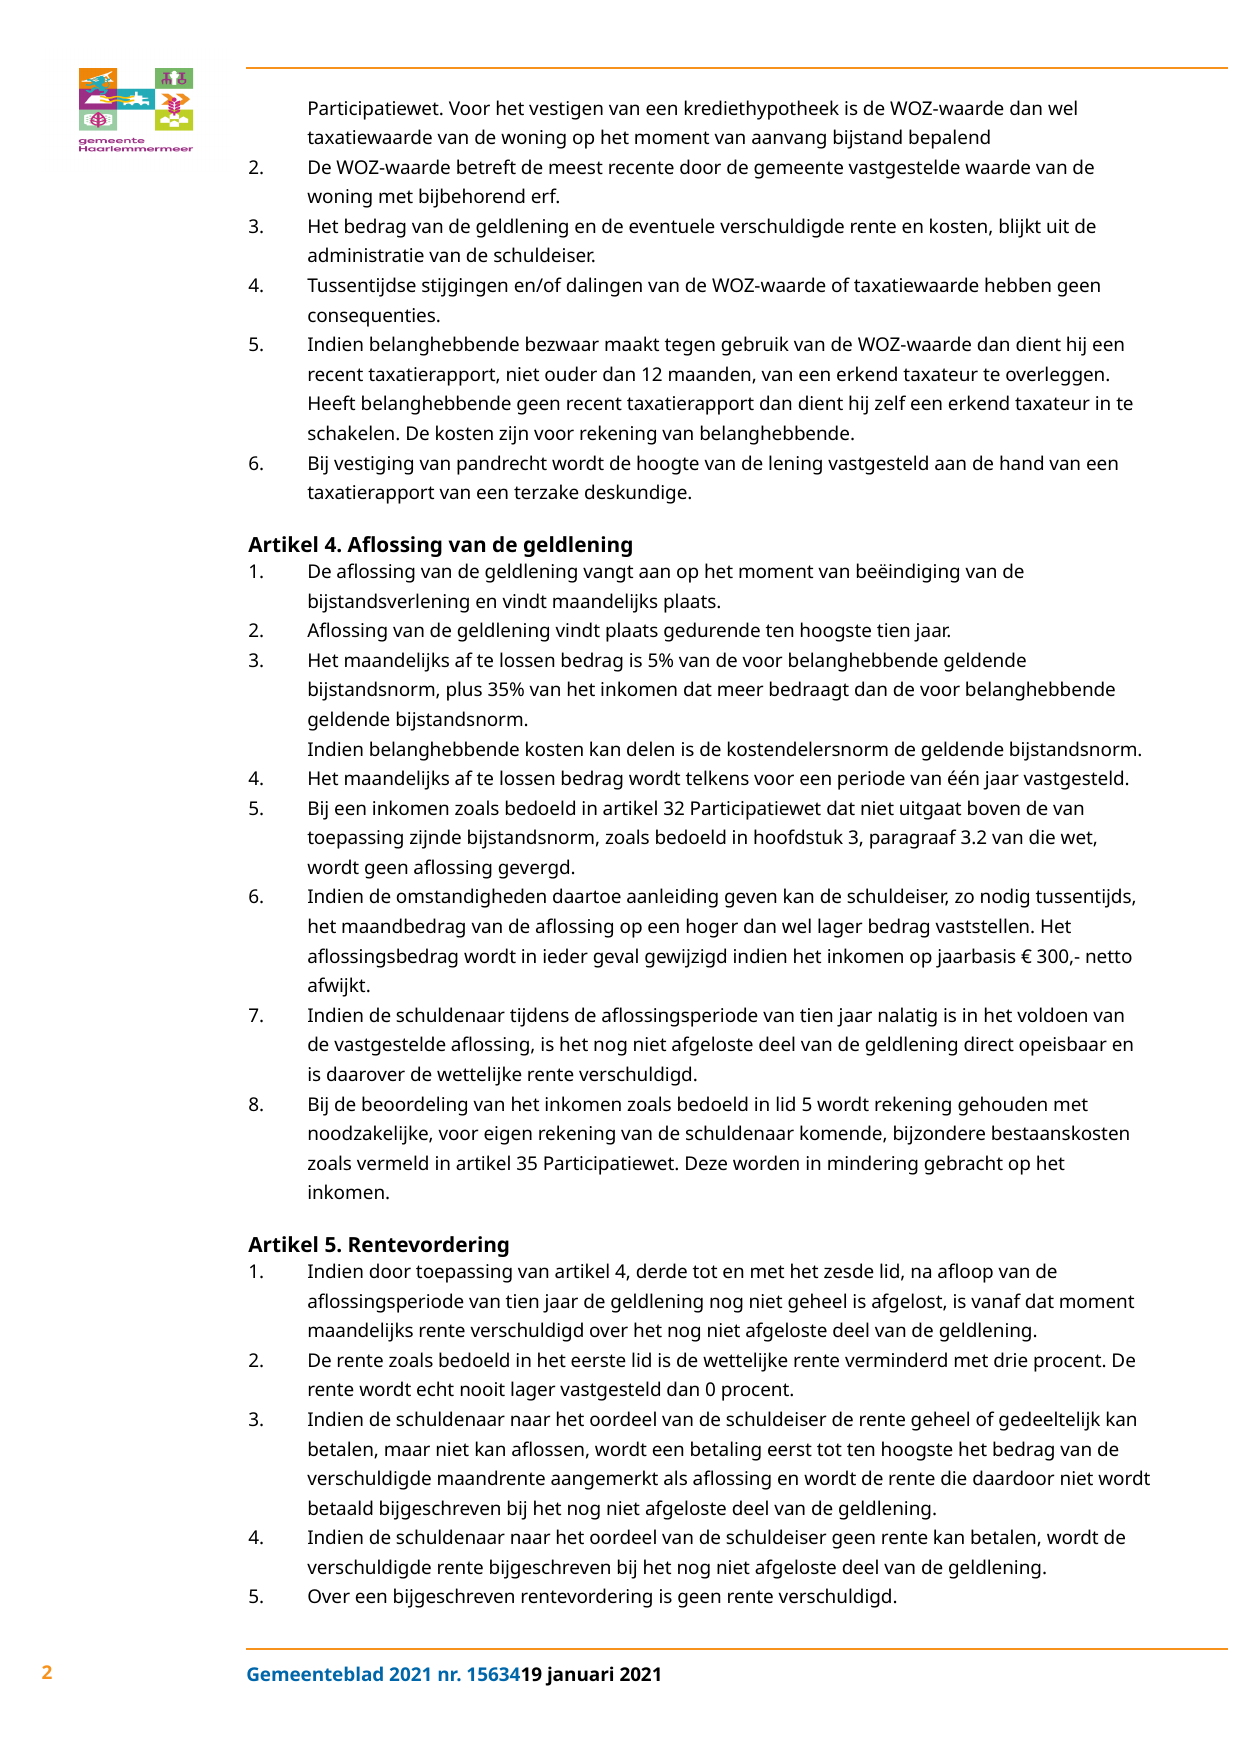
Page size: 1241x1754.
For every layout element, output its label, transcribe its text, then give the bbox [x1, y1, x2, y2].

list Aflossing van de geldlening vindt plaats gedurende ten hoogste tien jaar. [248, 617, 1152, 643]
list De WOZ-waarde betreft de meest recente door de gemeente vastgestelde waarde van de woning met bijbehorend erf. [248, 154, 1152, 209]
list Indien de omstandigheden daartoe aanleiding geven kan de schuldeiser, zo nodig tussentijds, het maandbedrag van de aflossing op een hoger dan wel lager bedrag vaststellen. Het aflossingsbedrag wordt in ieder geval gewijzigd indien het inkomen op jaarbasis € 300,- netto afwijkt. [248, 884, 1152, 998]
list Bij de beoordeling van het inkomen zoals bedoeld in lid 5 wordt rekening gehouden met noodzakelijke, voor eigen rekening van de schuldenaar komende, bijzondere bestaanskosten zoals vermeld in artikel 35 Participatiewet. Deze worden in mindering gebracht op het inkomen. [248, 1091, 1152, 1205]
list Bij vestiging van pandrecht wordt de hoogte van de lening vastgesteld aan de hand van een taxatierapport van een terzake deskundige. [248, 450, 1152, 505]
list Het maandelijks af te lossen bedrag wordt telkens voor een periode van één jaar vastgesteld. [248, 765, 1152, 791]
list Indien de schuldenaar tijdens de aflossingsperiode van tien jaar nalatig is in het voldoen van de vastgestelde aflossing, is het nog niet afgeloste deel van de geldlening direct opeisbaar en is daarover de wettelijke rente verschuldigd. [248, 1002, 1152, 1087]
text Artikel 5. Rentevordering [248, 1230, 1152, 1258]
list Het maandelijks af te lossen bedrag is 5% van de voor belanghebbende geldende bijstandsnorm, plus 35% van het inkomen dat meer bedraagt dan de voor belanghebbende geldende bijstandsnorm. [248, 647, 1152, 732]
text Artikel 4. Aflossing van de geldlening [248, 530, 1152, 558]
list Indien de schuldenaar naar het oordeel van de schuldeiser de rente geheel of gedeeltelijk kan betalen, maar niet kan aflossen, wordt een betaling eerst tot ten hoogste het bedrag van de verschuldigde maandrente aangemerkt als aflossing en wordt de rente die daardoor niet wordt betaald bijgeschreven bij het nog niet afgeloste deel van de geldlening. [248, 1406, 1152, 1521]
list Indien door toepassing van artikel 4, derde tot en met het zesde lid, na afloop van de aflossingsperiode van tien jaar de geldlening nog niet geheel is afgelost, is vanaf dat moment maandelijks rente verschuldigd over het nog niet afgeloste deel van de geldlening. [248, 1258, 1152, 1343]
list Het bedrag van de geldlening en de eventuele verschuldigde rente en kosten, blijkt uit de administratie van de schuldeiser. [248, 213, 1152, 268]
list Bij een inkomen zoals bedoeld in artikel 32 Participatiewet dat niet uitgaat boven de van toepassing zijnde bijstandsnorm, zoals bedoeld in hoofdstuk 3, paragraaf 3.2 van die wet, wordt geen aflossing gevergd. [248, 795, 1152, 880]
list De rente zoals bedoeld in het eerste lid is de wettelijke rente verminderd met drie procent. De rente wordt echt nooit lager vastgesteld dan 0 procent. [248, 1347, 1152, 1402]
list Indien de schuldenaar naar het oordeel van de schuldeiser geen rente kan betalen, wordt de verschuldigde rente bijgeschreven bij het nog niet afgeloste deel van de geldlening. [248, 1524, 1152, 1580]
list Indien belanghebbende kosten kan delen is de kostendelersnorm de geldende bijstandsnorm. [248, 736, 1152, 761]
list Participatiewet. Voor het vestigen van een krediethypotheek is de WOZ-waarde dan wel taxatiewaarde van de woning op het moment van aanvang bijstand bepalend [248, 95, 1152, 150]
list Indien belanghebbende bezwaar maakt tegen gebruik van de WOZ-waarde dan dient hij een recent taxatierapport, niet ouder dan 12 maanden, van een erkend taxateur te overleggen. Heeft belanghebbende geen recent taxatierapport dan dient hij zelf een erkend taxateur in te schakelen. De kosten zijn voor rekening van belanghebbende. [248, 331, 1152, 446]
list De aflossing van de geldlening vangt aan op het moment van beëindiging van de bijstandsverlening en vindt maandelijks plaats. [248, 558, 1152, 613]
list Over een bijgeschreven rentevordering is geen rente verschuldigd. [248, 1584, 1152, 1609]
picture [41, 47, 231, 172]
list Tussentijdse stijgingen en/of dalingen van de WOZ-waarde of taxatiewaarde hebben geen consequenties. [248, 272, 1152, 328]
